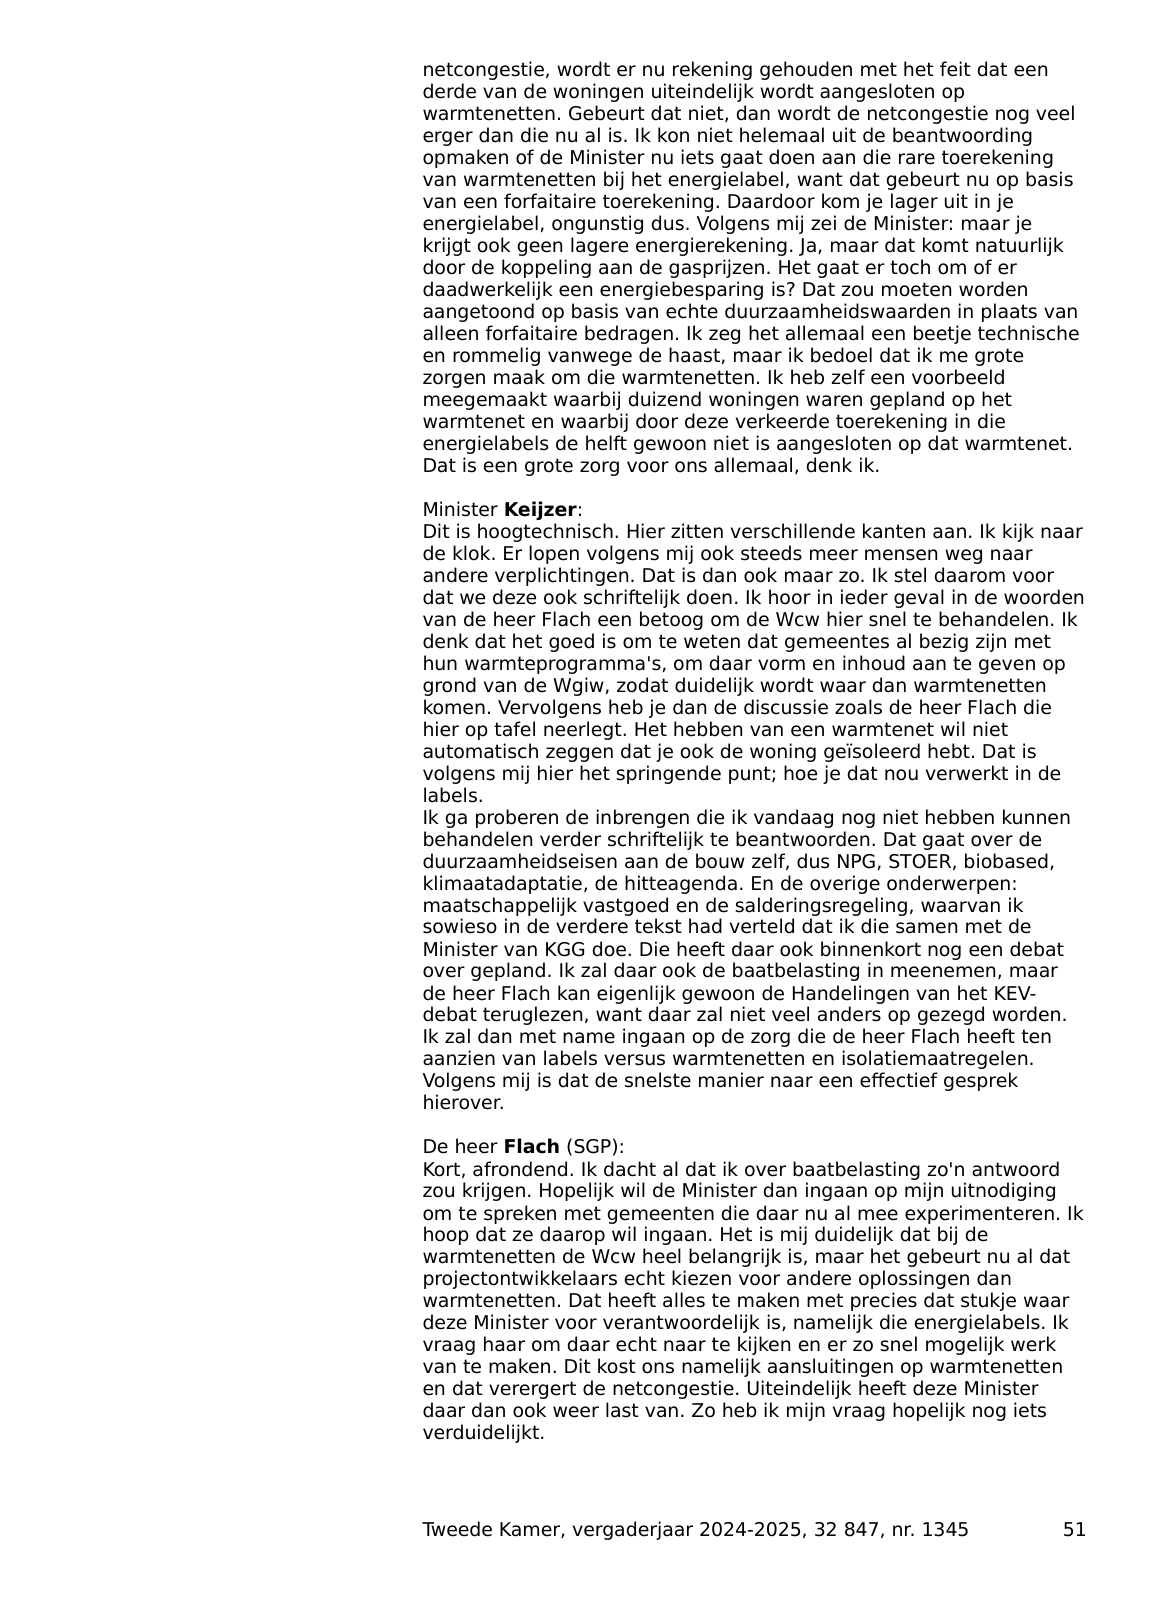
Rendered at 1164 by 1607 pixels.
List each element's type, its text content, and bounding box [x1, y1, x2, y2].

text Dit is hoogtechnisch. Hier zitten verschillende kanten aan. Ik kijk naar de klok. Er lopen volgens mij ook steeds meer mensen weg naar andere verplichtingen. Dat is dan ook maar zo. Ik stel daarom voor dat we deze ook schriftelijk doen. Ik hoor in ieder geval in de woorden van de heer Flach een betoog om de Wcw hier snel te behandelen. Ik denk dat het goed is om te weten dat gemeentes al bezig zijn met hun warmteprogramma's, om daar vorm en inhoud aan te geven op grond van de Wgiw, zodat duidelijk wordt waar dan warmtenetten komen. Vervolgens heb je dan de discussie zoals de heer Flach die hier op tafel neerlegt. Het hebben van een warmtenet wil niet automatisch zeggen dat je ook de woning geïsoleerd hebt. Dat is volgens mij hier het springende punt; hoe je dat nou verwerkt in de labels. [422, 521, 1087, 807]
text Kort, afrondend. Ik dacht al dat ik over baatbelasting zo'n antwoord zou krijgen. Hopelijk wil de Minister dan ingaan op mijn uitnodiging om te spreken met gemeenten die daar nu al mee experimenteren. Ik hoop dat ze daarop wil ingaan. Het is mij duidelijk dat bij de warmtenetten de Wcw heel belangrijk is, maar het gebeurt nu al dat projectontwikkelaars echt kiezen voor andere oplossingen dan warmtenetten. Dat heeft alles te maken met precies dat stukje waar deze Minister voor verantwoordelijk is, namelijk die energielabels. Ik vraag haar om daar echt naar te kijken en er zo snel mogelijk werk van te maken. Dit kost ons namelijk aansluitingen op warmtenetten en dat verergert de netcongestie. Uiteindelijk heeft deze Minister daar dan ook weer last van. Zo heb ik mijn vraag hopelijk nog iets verduidelijkt. [422, 1158, 1087, 1444]
text De heer Flach (SGP): [422, 1136, 1087, 1158]
text netcongestie, wordt er nu rekening gehouden met het feit dat een derde van de woningen uiteindelijk wordt aangesloten op warmtenetten. Gebeurt dat niet, dan wordt de netcongestie nog veel erger dan die nu al is. Ik kon niet helemaal uit de beantwoording opmaken of de Minister nu iets gaat doen aan die rare toerekening van warmtenetten bij het energielabel, want dat gebeurt nu op basis van een forfaitaire toerekening. Daardoor kom je lager uit in je energielabel, ongunstig dus. Volgens mij zei de Minister: maar je krijgt ook geen lagere energierekening. Ja, maar dat komt natuurlijk door de koppeling aan de gasprijzen. Het gaat er toch om of er daadwerkelijk een energiebesparing is? Dat zou moeten worden aangetoond op basis van echte duurzaamheidswaarden in plaats van alleen forfaitaire bedragen. Ik zeg het allemaal een beetje technische en rommelig vanwege de haast, maar ik bedoel dat ik me grote zorgen maak om die warmtenetten. Ik heb zelf een voorbeeld meegemaakt waarbij duizend woningen waren gepland op het warmtenet en waarbij door deze verkeerde toerekening in die energielabels de helft gewoon niet is aangesloten op dat warmtenet. Dat is een grote zorg voor ons allemaal, denk ik. [422, 59, 1087, 477]
text Ik ga proberen de inbrengen die ik vandaag nog niet hebben kunnen behandelen verder schriftelijk te beantwoorden. Dat gaat over de duurzaamheidseisen aan de bouw zelf, dus NPG, STOER, biobased, klimaatadaptatie, de hitteagenda. En de overige onderwerpen: maatschappelijk vastgoed en de salderingsregeling, waarvan ik sowieso in de verdere tekst had verteld dat ik die samen met de Minister van KGG doe. Die heeft daar ook binnenkort nog een debat over gepland. Ik zal daar ook de baatbelasting in meenemen, maar de heer Flach kan eigenlijk gewoon de Handelingen van het KEV-debat teruglezen, want daar zal niet veel anders op gezegd worden. Ik zal dan met name ingaan op de zorg die de heer Flach heeft ten aanzien van labels versus warmtenetten en isolatiemaatregelen. Volgens mij is dat de snelste manier naar een effectief gesprek hierover. [422, 807, 1087, 1114]
text Minister Keijzer: [422, 499, 1087, 521]
